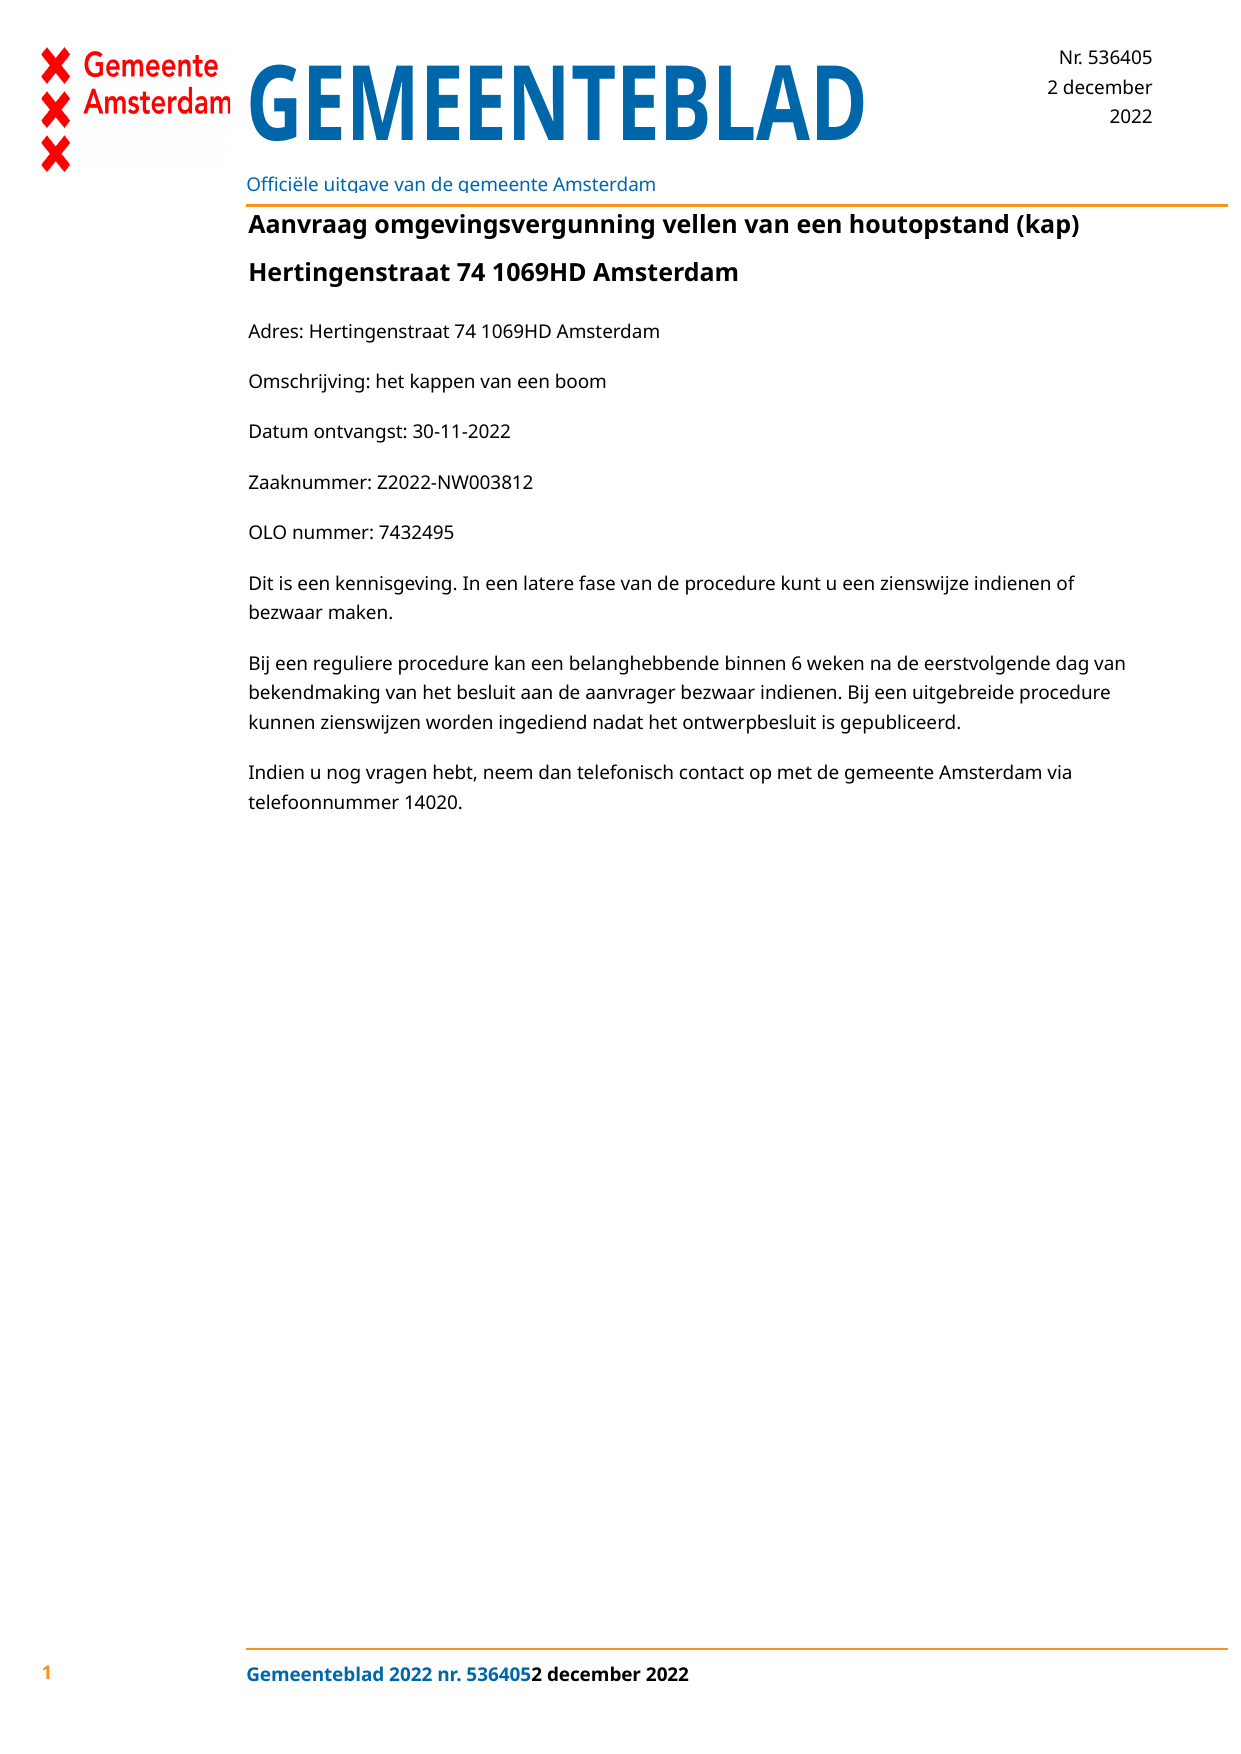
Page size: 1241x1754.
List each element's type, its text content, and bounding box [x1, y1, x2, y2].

text Dit is een kennisgeving. In een latere fase van de procedure kunt u een zienswijze indienen of bezwaar maken. [248, 570, 1152, 625]
text Indien u nog vragen hebt, neem dan telefonisch contact op met de gemeente Amsterdam via telefoonnummer 14020. [248, 759, 1152, 815]
text Zaaknummer: Z2022-NW003812 [248, 469, 1152, 495]
text Aanvraag omgevingsvergunning vellen van een houtopstand (kap) Hertingenstraat 74 1069HD Amsterdam [248, 207, 1152, 288]
text Adres: Hertingenstraat 74 1069HD Amsterdam [248, 318, 1152, 344]
text Datum ontvangst: 30-11-2022 [248, 419, 1152, 444]
text Bij een reguliere procedure kan een belanghebbende binnen 6 weken na de eerstvolgende dag van bekendmaking van het besluit aan de aanvrager bezwaar indienen. Bij een uitgebreide procedure kunnen zienswijzen worden ingediend nadat het ontwerpbesluit is gepubliceerd. [248, 650, 1152, 735]
text OLO nummer: 7432495 [248, 519, 1152, 545]
picture [41, 47, 231, 172]
text Omschrijving: het kappen van een boom [248, 368, 1152, 394]
